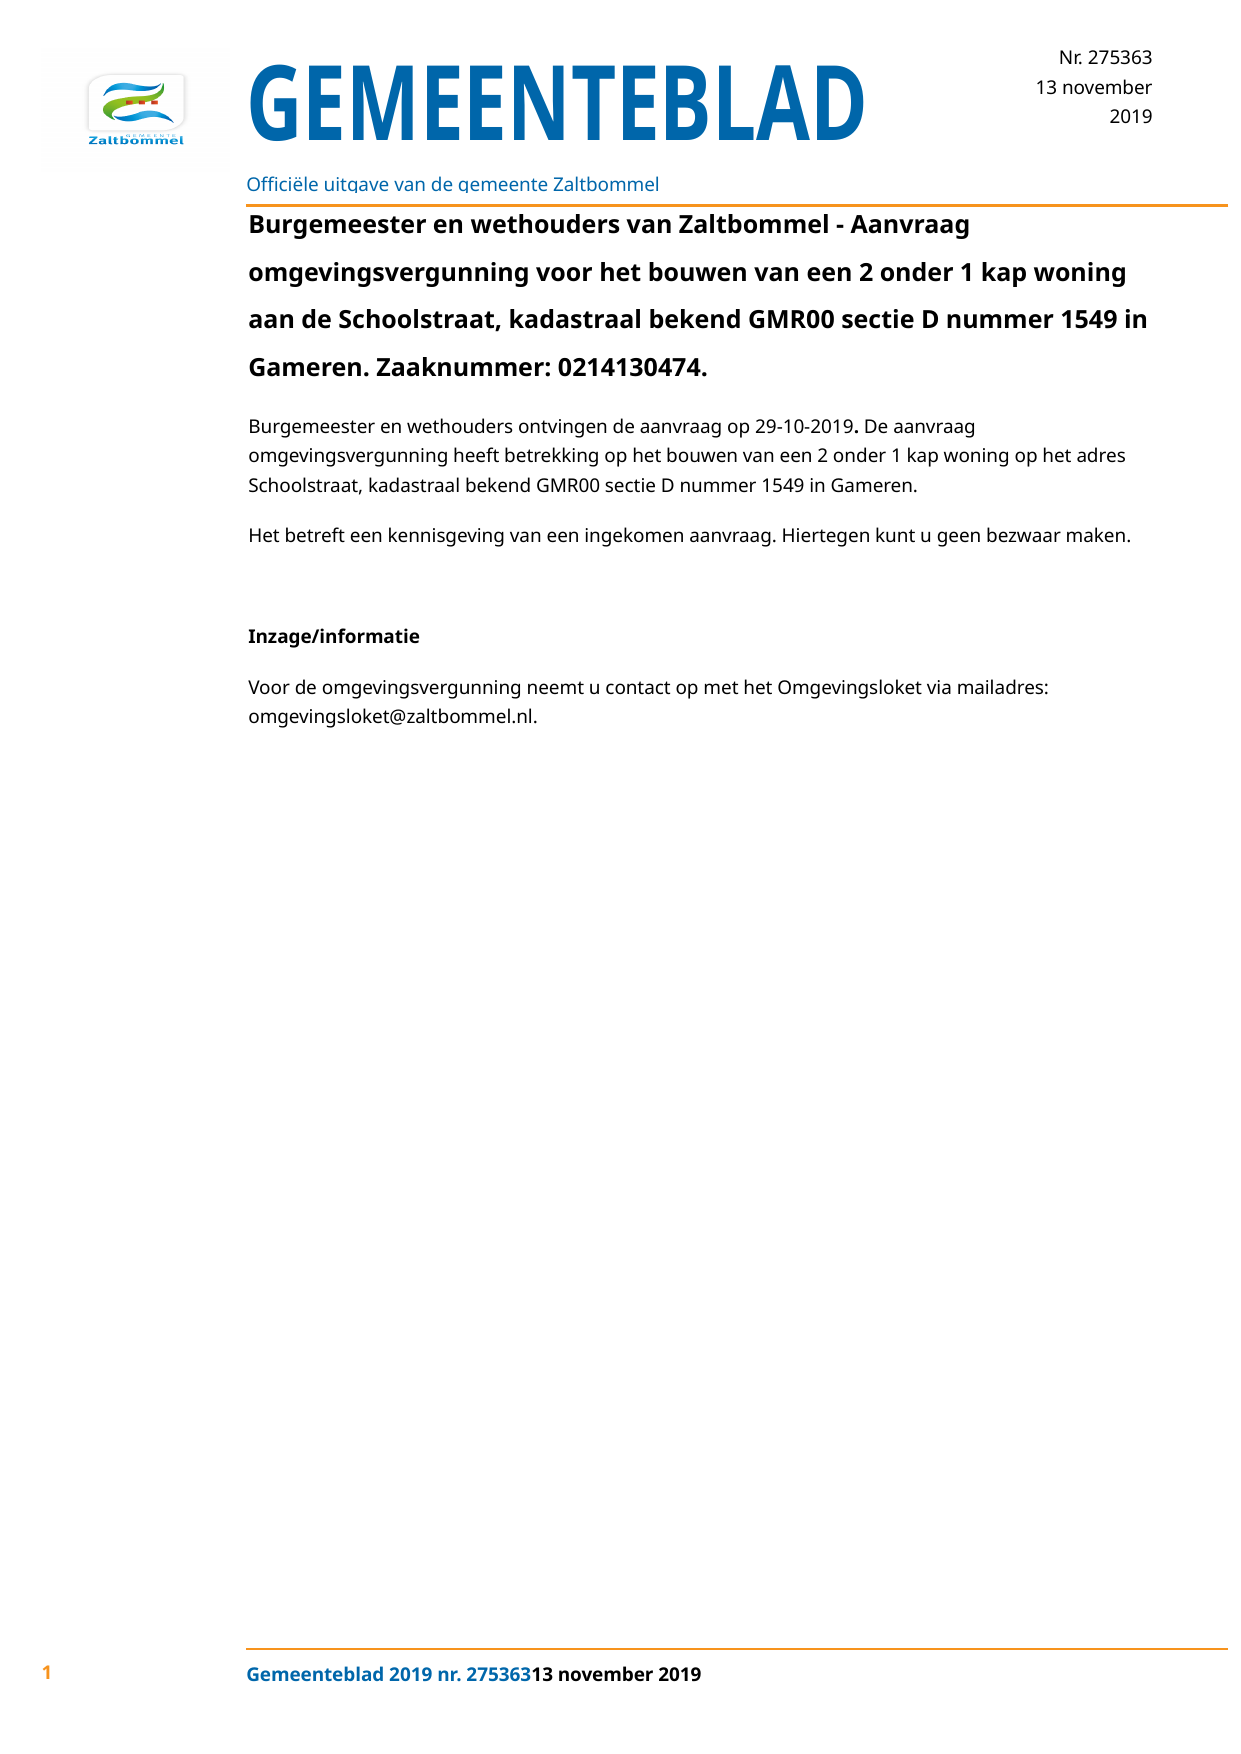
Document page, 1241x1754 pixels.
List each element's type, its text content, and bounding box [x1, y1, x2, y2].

text Burgemeester en wethouders ontvingen de aanvraag op 29-10-2019. De aanvraag omgevingsvergunning heeft betrekking op het bouwen van een 2 onder 1 kap woning op het adres Schoolstraat, kadastraal bekend GMR00 sectie D nummer 1549 in Gameren. [248, 413, 1152, 498]
text Het betreft een kennisgeving van een ingekomen aanvraag. Hiertegen kunt u geen bezwaar maken. [248, 523, 1152, 548]
text Burgemeester en wethouders van Zaltbommel - Aanvraag omgevingsvergunning voor het bouwen van een 2 onder 1 kap woning aan de Schoolstraat, kadastraal bekend GMR00 sectie D nummer 1549 in Gameren. Zaaknummer: 0214130474. [248, 207, 1152, 384]
picture [41, 47, 231, 172]
text Inzage/informatie [248, 623, 1152, 649]
text Voor de omgevingsvergunning neemt u contact op met het Omgevingsloket via mailadres: omgevingsloket@zaltbommel.nl. [248, 674, 1152, 729]
